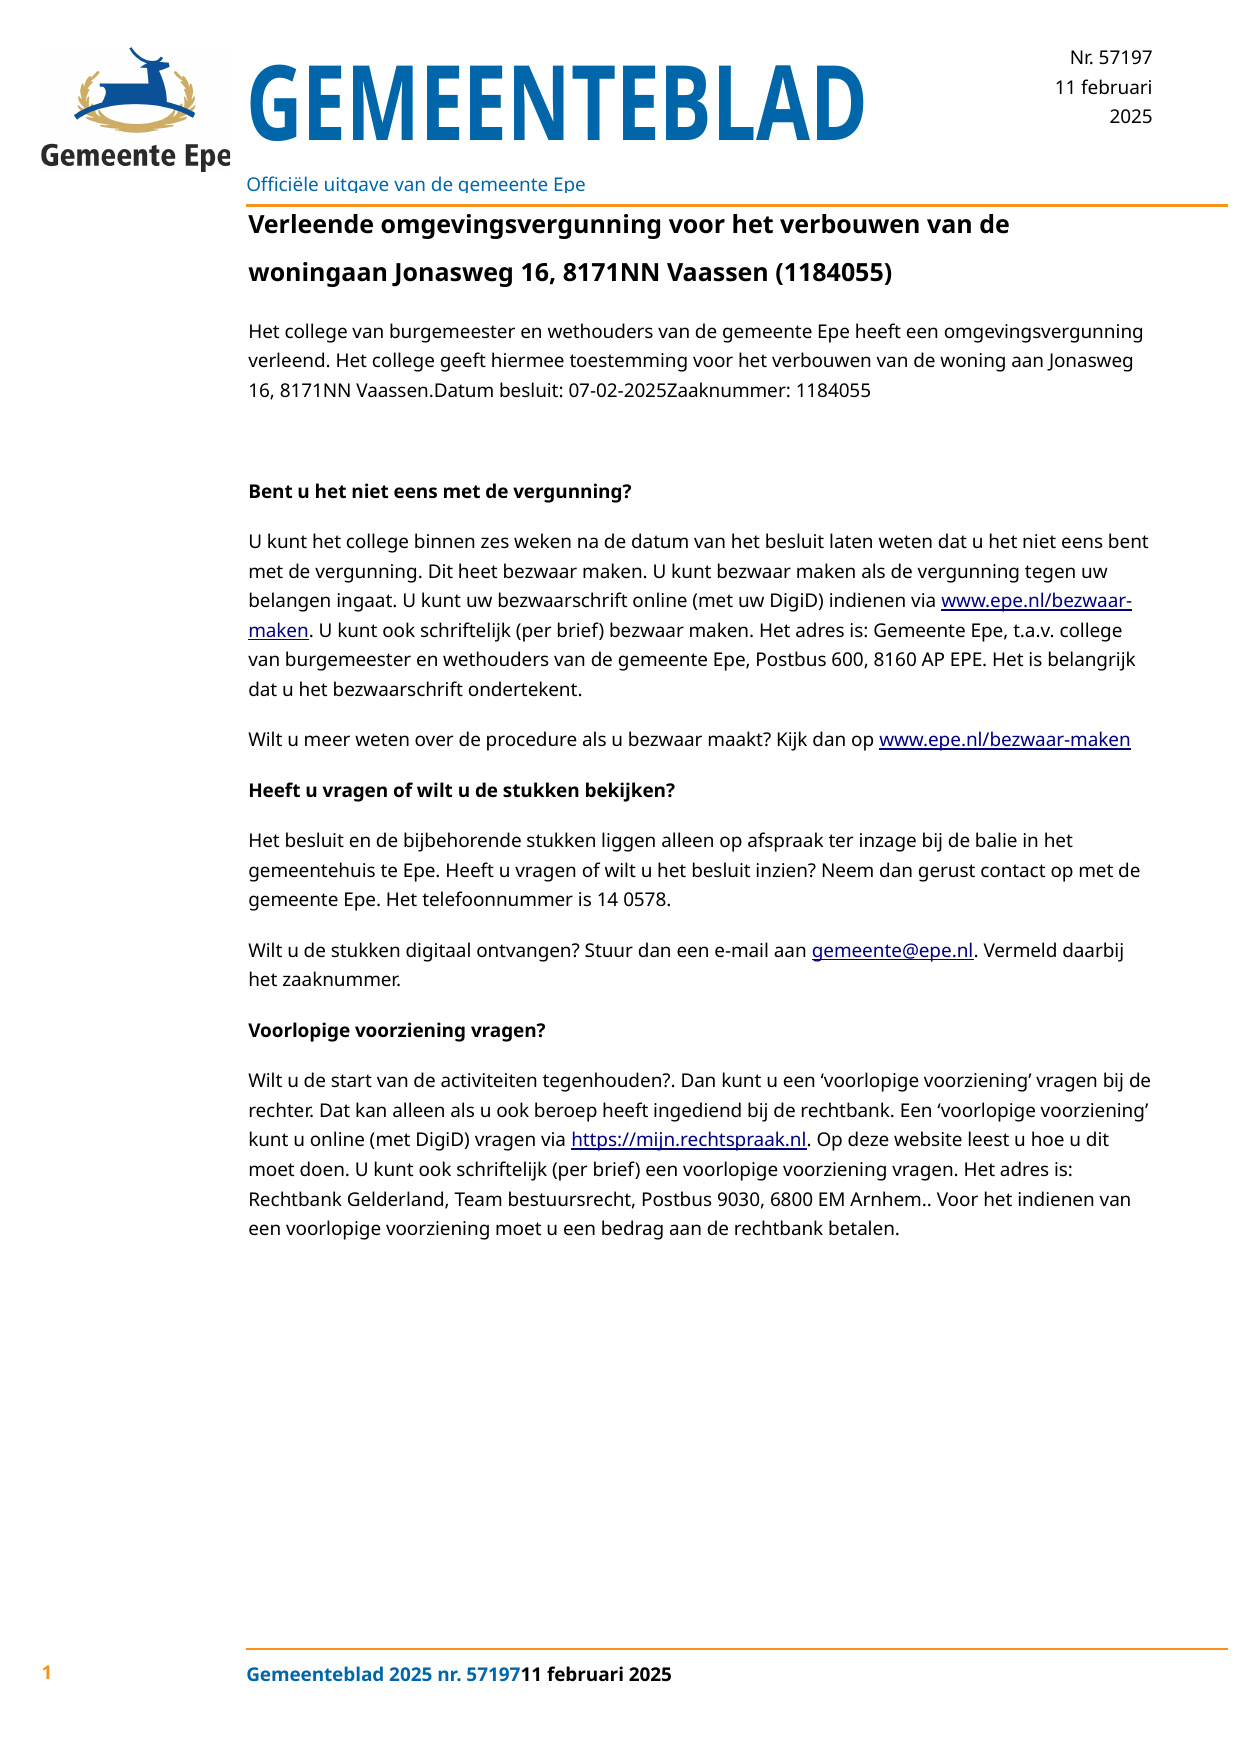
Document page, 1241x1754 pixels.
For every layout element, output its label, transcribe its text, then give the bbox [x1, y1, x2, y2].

text Verleende omgevingsvergunning voor het verbouwen van de woningaan Jonasweg 16, 8171NN Vaassen (1184055) [248, 207, 1152, 288]
text Het college van burgemeester en wethouders van de gemeente Epe heeft een omgevingsvergunning verleend. Het college geeft hiermee toestemming voor het verbouwen van de woning aan Jonasweg 16, 8171NN Vaassen.Datum besluit: 07-02-2025Zaaknummer: 1184055 [248, 318, 1152, 403]
text Wilt u meer weten over de procedure als u bezwaar maakt? Kijk dan op www.epe.nl/bezwaar-maken [248, 727, 1152, 752]
text Wilt u de start van de activiteiten tegenhouden?. Dan kunt u een ‘voorlopige voorziening’ vragen bij de rechter. Dat kan alleen als u ook beroep heeft ingediend bij de rechtbank. Een ‘voorlopige voorziening’ kunt u online (met DigiD) vragen via https://mijn.rechtspraak.nl. Op deze website leest u hoe u dit moet doen. U kunt ook schriftelijk (per brief) een voorlopige voorziening vragen. Het adres is: Rechtbank Gelderland, Team bestuursrecht, Postbus 9030, 6800 EM Arnhem.. Voor het indienen van een voorlopige voorziening moet u een bedrag aan de rechtbank betalen. [248, 1067, 1152, 1241]
text Wilt u de stukken digitaal ontvangen? Stuur dan een e-mail aan gemeente@epe.nl. Vermeld daarbij het zaaknummer. [248, 937, 1152, 992]
text Bent u het niet eens met de vergunning? [248, 478, 1152, 504]
text Het besluit en de bijbehorende stukken liggen alleen op afspraak ter inzage bij de balie in het gemeentehuis te Epe. Heeft u vragen of wilt u het besluit inzien? Neem dan gerust contact op met de gemeente Epe. Het telefoonnummer is 14 0578. [248, 827, 1152, 912]
text U kunt het college binnen zes weken na de datum van het besluit laten weten dat u het niet eens bent met de vergunning. Dit heet bezwaar maken. U kunt bezwaar maken als de vergunning tegen uw belangen ingaat. U kunt uw bezwaarschrift online (met uw DigiD) indienen via www.epe.nl/bezwaar-maken. U kunt ook schriftelijk (per brief) bezwaar maken. Het adres is: Gemeente Epe, t.a.v. college van burgemeester en wethouders van de gemeente Epe, Postbus 600, 8160 AP EPE. Het is belangrijk dat u het bezwaarschrift ondertekent. [248, 528, 1152, 702]
text Voorlopige voorziening vragen? [248, 1017, 1152, 1043]
text Heeft u vragen of wilt u de stukken bekijken? [248, 777, 1152, 803]
picture [41, 47, 231, 172]
